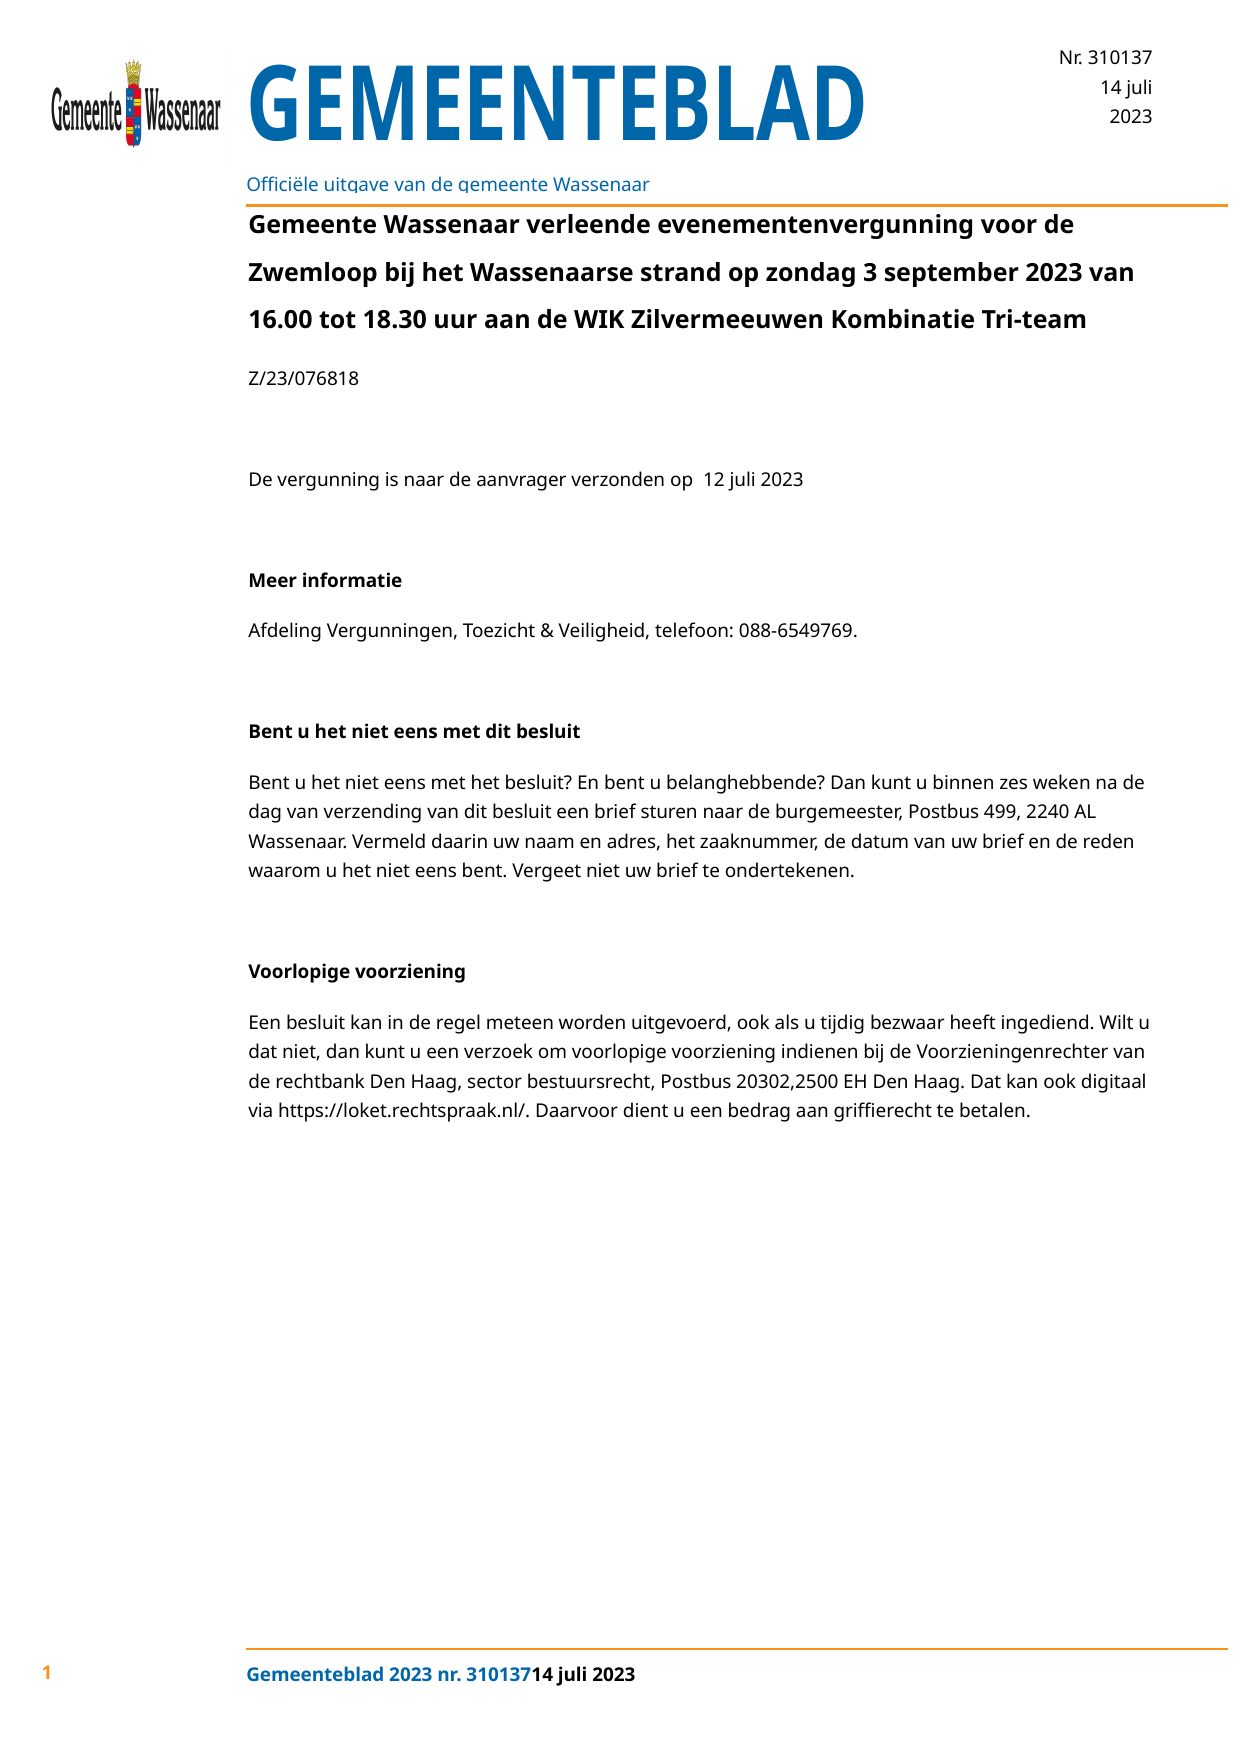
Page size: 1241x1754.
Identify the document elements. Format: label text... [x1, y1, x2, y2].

text Afdeling Vergunningen, Toezicht & Veiligheid, telefoon: 088-6549769. [248, 618, 1152, 643]
text Bent u het niet eens met het besluit? En bent u belanghebbende? Dan kunt u binnen zes weken na de dag van verzending van dit besluit een brief sturen naar de burgemeester, Postbus 499, 2240 AL Wassenaar. Vermeld daarin uw naam en adres, het zaaknummer, de datum van uw brief en de reden waarom u het niet eens bent. Vergeet niet uw brief te ondertekenen. [248, 769, 1152, 883]
picture [41, 47, 231, 172]
text Voorlopige voorziening [248, 958, 1152, 984]
text Z/23/076818 [248, 366, 1152, 391]
text Meer informatie [248, 567, 1152, 593]
text De vergunning is naar de aanvrager verzonden op 12 juli 2023 [248, 466, 1152, 492]
text Gemeente Wassenaar verleende evenementenvergunning voor de Zwemloop bij het Wassenaarse strand op zondag 3 september 2023 van 16.00 tot 18.30 uur aan de WIK Zilvermeeuwen Kombinatie Tri-team [248, 207, 1152, 336]
text Een besluit kan in de regel meteen worden uitgevoerd, ook als u tijdig bezwaar heeft ingediend. Wilt u dat niet, dan kunt u een verzoek om voorlopige voorziening indienen bij de Voorzieningenrechter van de rechtbank Den Haag, sector bestuursrecht, Postbus 20302,2500 EH Den Haag. Dat kan ook digitaal via https://loket.rechtspraak.nl/. Daarvoor dient u een bedrag aan griffierecht te betalen. [248, 1009, 1152, 1123]
text Bent u het niet eens met dit besluit [248, 718, 1152, 744]
